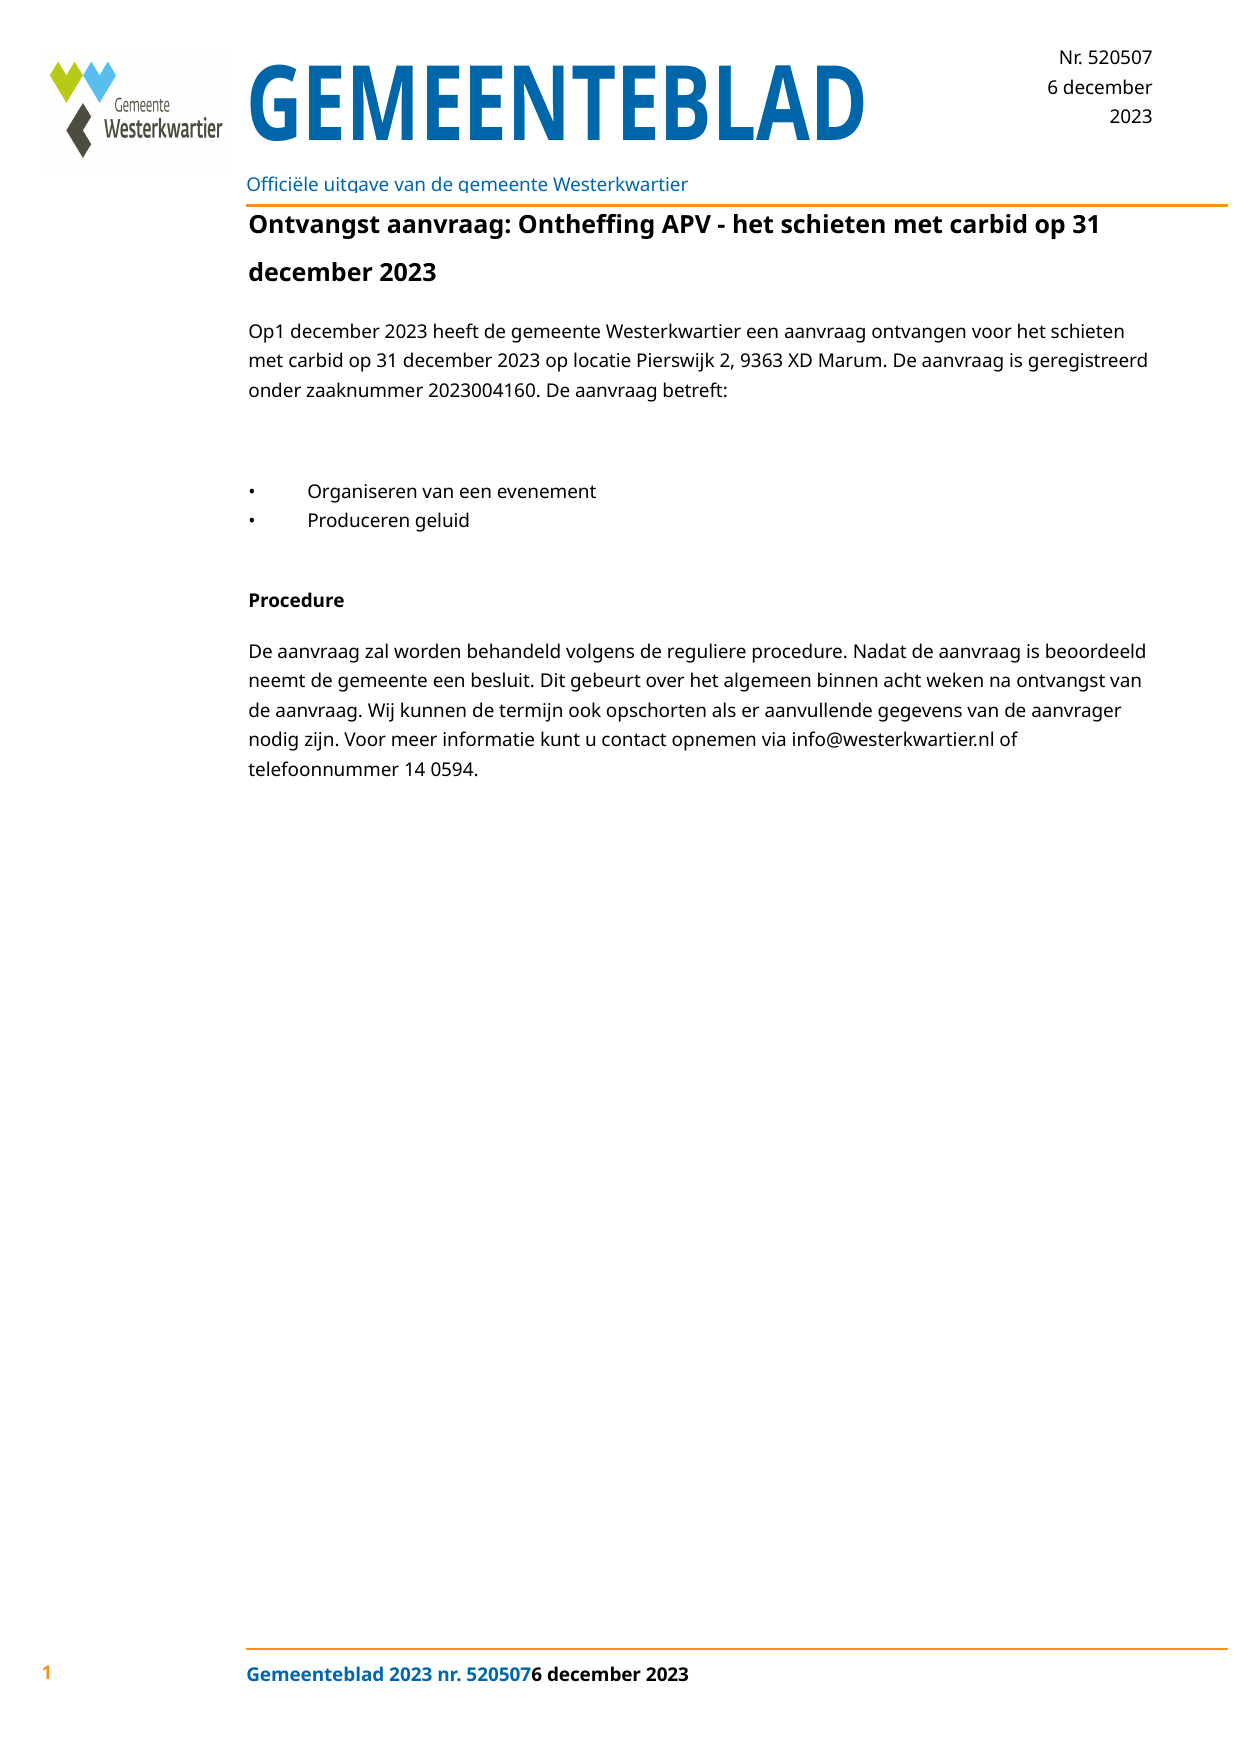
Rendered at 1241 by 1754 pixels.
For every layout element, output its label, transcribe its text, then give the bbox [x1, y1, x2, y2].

text Op1 december 2023 heeft de gemeente Westerkwartier een aanvraag ontvangen voor het schieten met carbid op 31 december 2023 op locatie Pierswijk 2, 9363 XD Marum. De aanvraag is geregistreerd onder zaaknummer 2023004160. De aanvraag betreft: [248, 318, 1152, 403]
list Organiseren van een evenement [248, 478, 1152, 504]
text De aanvraag zal worden behandeld volgens de reguliere procedure. Nadat de aanvraag is beoordeeld neemt de gemeente een besluit. Dit gebeurt over het algemeen binnen acht weken na ontvangst van de aanvraag. Wij kunnen de termijn ook opschorten als er aanvullende gegevens van de aanvrager nodig zijn. Voor meer informatie kunt u contact opnemen via info@westerkwartier.nl of telefoonnummer 14 0594. [248, 638, 1152, 782]
list Produceren geluid [248, 507, 1152, 533]
text Procedure [248, 587, 1152, 613]
picture [41, 47, 231, 172]
text Ontvangst aanvraag: Ontheffing APV - het schieten met carbid op 31 december 2023 [248, 207, 1152, 288]
